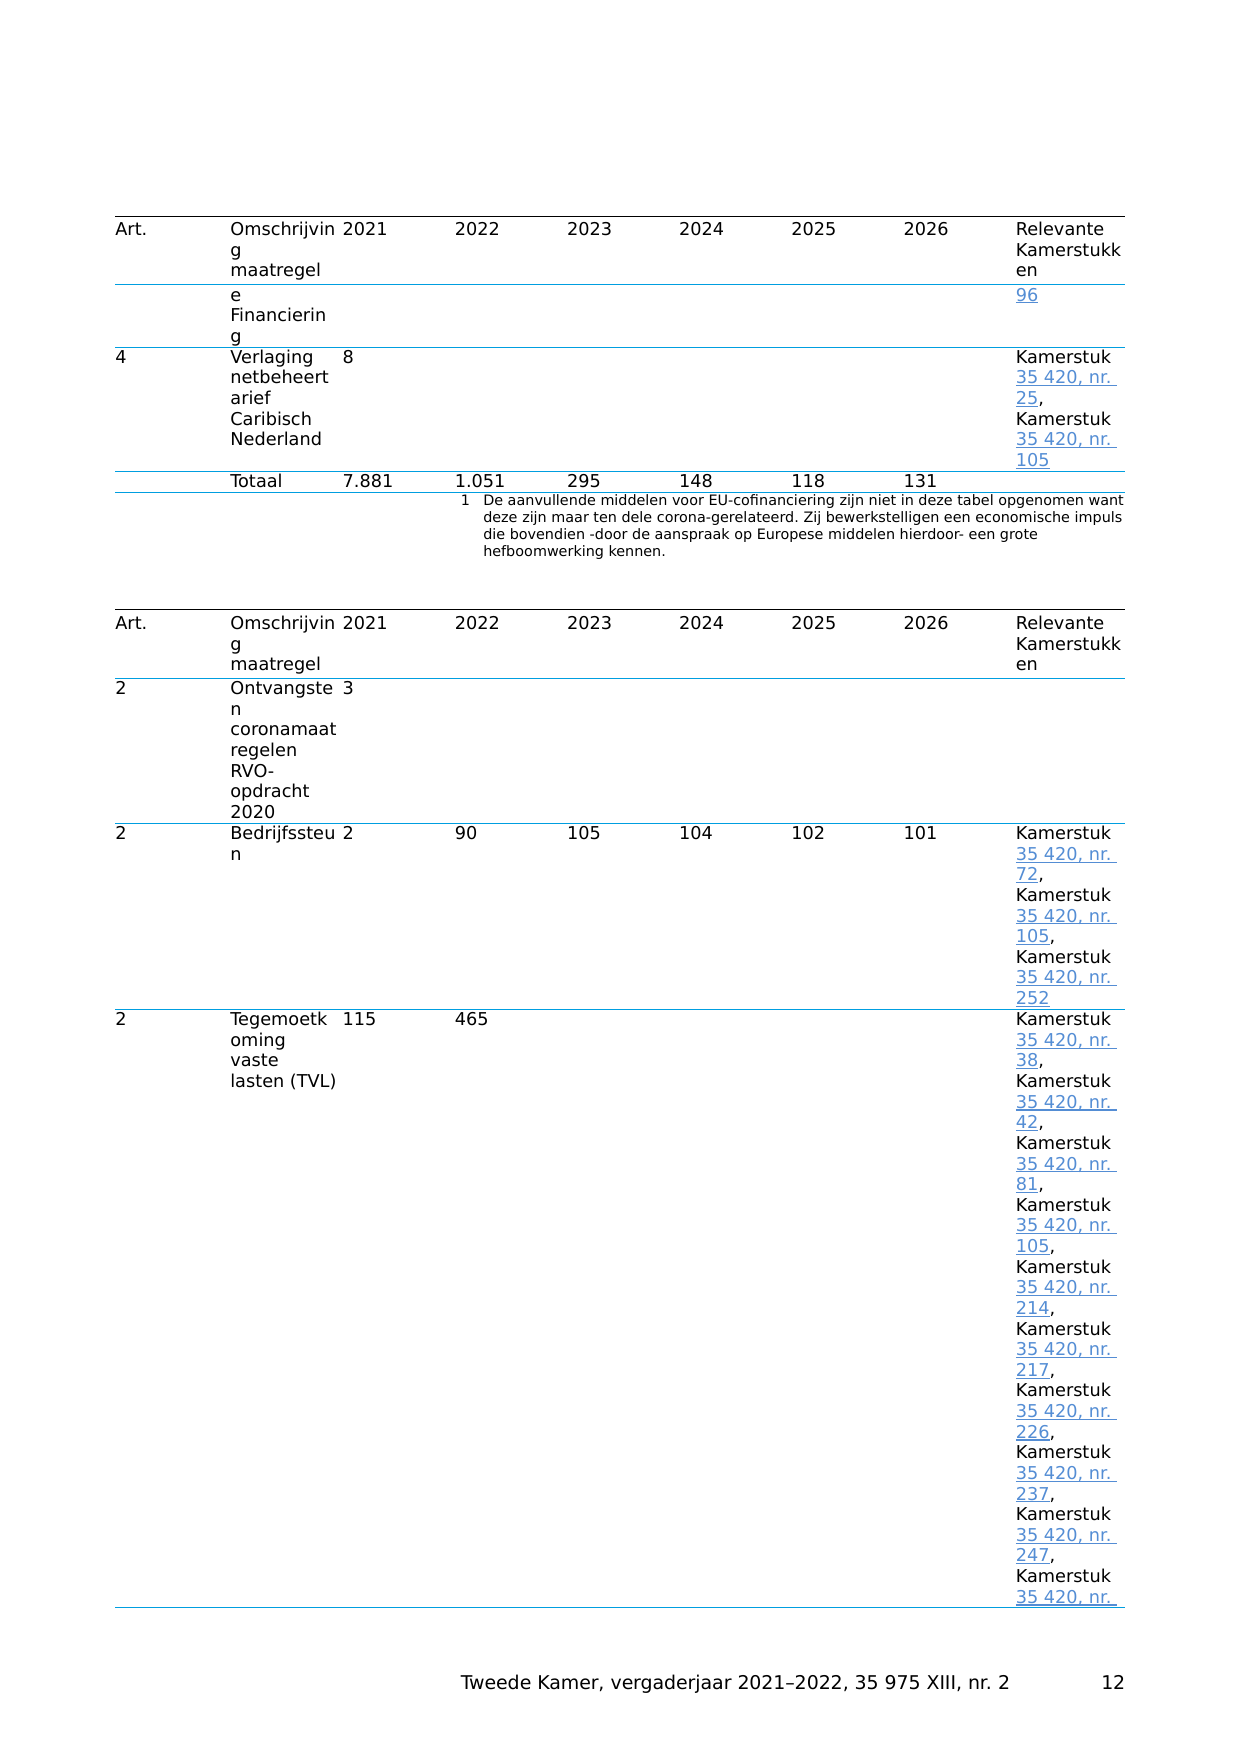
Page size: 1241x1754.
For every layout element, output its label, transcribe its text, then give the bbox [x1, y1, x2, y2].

table_cell [676, 1010, 788, 1607]
table_cell Art. [115, 610, 227, 678]
table_cell [1013, 472, 1125, 492]
table_cell Kamerstuk 35 420, nr. 72, Kamerstuk 35 420, nr. 105, Kamerstuk 35 420, nr. 252 [1013, 824, 1125, 1009]
table_cell Relevante Kamerstukken [1013, 217, 1125, 284]
table_cell [676, 679, 788, 822]
table_cell [452, 348, 564, 471]
table_cell Verlaging netbeheertarief Caribisch Nederland [227, 348, 339, 471]
table_cell [452, 679, 564, 822]
table_cell 115 [340, 1010, 452, 1607]
table_cell 2 [115, 1010, 227, 1607]
table_cell 2026 [900, 217, 1013, 284]
table_cell 2 [115, 824, 227, 1009]
list De aanvullende middelen voor EU-cofinanciering zijn niet in deze tabel opgenomen want deze zijn maar ten dele corona-gerelateerd. Zij bewerkstelligen een economische impuls die bovendien -door de aanspraak op Europese middelen hierdoor- een grote hefboomwerking kennen. [461, 493, 1125, 559]
table_cell [676, 285, 788, 346]
table_cell [564, 679, 676, 822]
table_cell Art. [115, 217, 227, 284]
table_cell 2024 [676, 217, 788, 284]
table_cell 2026 [900, 610, 1013, 678]
table_cell [788, 679, 900, 822]
table_cell 118 [788, 472, 900, 492]
table_cell Kamerstuk 35 420, nr. 25, Kamerstuk 35 420, nr. 105 [1013, 348, 1125, 471]
table_cell 96 [1013, 285, 1125, 346]
table_cell 2021 [340, 217, 452, 284]
table_cell 131 [900, 472, 1013, 492]
table_cell [788, 348, 900, 471]
table_cell Relevante Kamerstukken [1013, 610, 1125, 678]
table_cell 295 [564, 472, 676, 492]
table_cell 7.881 [340, 472, 452, 492]
table_cell 2 [340, 824, 452, 1009]
table_cell 105 [564, 824, 676, 1009]
table_cell [900, 1010, 1013, 1607]
table_cell 102 [788, 824, 900, 1009]
table_cell 2022 [452, 217, 564, 284]
table_cell [564, 285, 676, 346]
table_cell 8 [340, 348, 452, 471]
table_cell [900, 285, 1013, 346]
table_cell Ontvangsten coronamaatregelen RVO-opdracht 2020 [227, 679, 339, 822]
table_cell 2022 [452, 610, 564, 678]
table_cell [900, 348, 1013, 471]
table_cell [788, 1010, 900, 1607]
table_cell 104 [676, 824, 788, 1009]
table_cell [564, 1010, 676, 1607]
table_cell 1.051 [452, 472, 564, 492]
table_cell 90 [452, 824, 564, 1009]
table_cell Tegemoetkoming vaste lasten (TVL) [227, 1010, 339, 1607]
table_cell 4 [115, 348, 227, 471]
table_cell 2023 [564, 610, 676, 678]
table_cell [115, 472, 227, 492]
table_cell 2023 [564, 217, 676, 284]
table_cell 3 [340, 679, 452, 822]
table_cell [564, 348, 676, 471]
table_cell [900, 679, 1013, 822]
table_cell 2024 [676, 610, 788, 678]
table_cell e Financiering [227, 285, 339, 346]
table_cell [340, 285, 452, 346]
table_cell 148 [676, 472, 788, 492]
table_cell 101 [900, 824, 1013, 1009]
table_cell 465 [452, 1010, 564, 1607]
table_header Tabel 5 Ontvangsten coronamaatregelen op de EZK-begroting (bedragen x € 1 mln) [115, 584, 1125, 609]
table_cell Omschrijving maatregel [227, 217, 339, 284]
table_cell 2025 [788, 217, 900, 284]
table_cell [1013, 679, 1125, 822]
table_cell 2025 [788, 610, 900, 678]
table_cell [676, 348, 788, 471]
table_cell 2021 [340, 610, 452, 678]
table_cell Omschrijving maatregel [227, 610, 339, 678]
table_cell 2 [115, 679, 227, 822]
table_cell Bedrijfssteun [227, 824, 339, 1009]
table_cell [788, 285, 900, 346]
table_header Tabel 4 Coronamaatregelen op de EZK-begroting (bedragen x € 1 mln)1 [115, 191, 1125, 216]
table_cell Kamerstuk 35 420, nr. 38, Kamerstuk 35 420, nr. 42, Kamerstuk 35 420, nr. 81, Kamerstuk 35 420, nr. 105, Kamerstuk 35 420, nr. 214, Kamerstuk 35 420, nr. 217, Kamerstuk 35 420, nr. 226, Kamerstuk 35 420, nr. 237, Kamerstuk 35 420, nr. 247, Kamerstuk 35 420, nr. [1013, 1010, 1125, 1607]
table_cell [115, 285, 227, 346]
table_cell Totaal [227, 472, 339, 492]
table_cell [452, 285, 564, 346]
